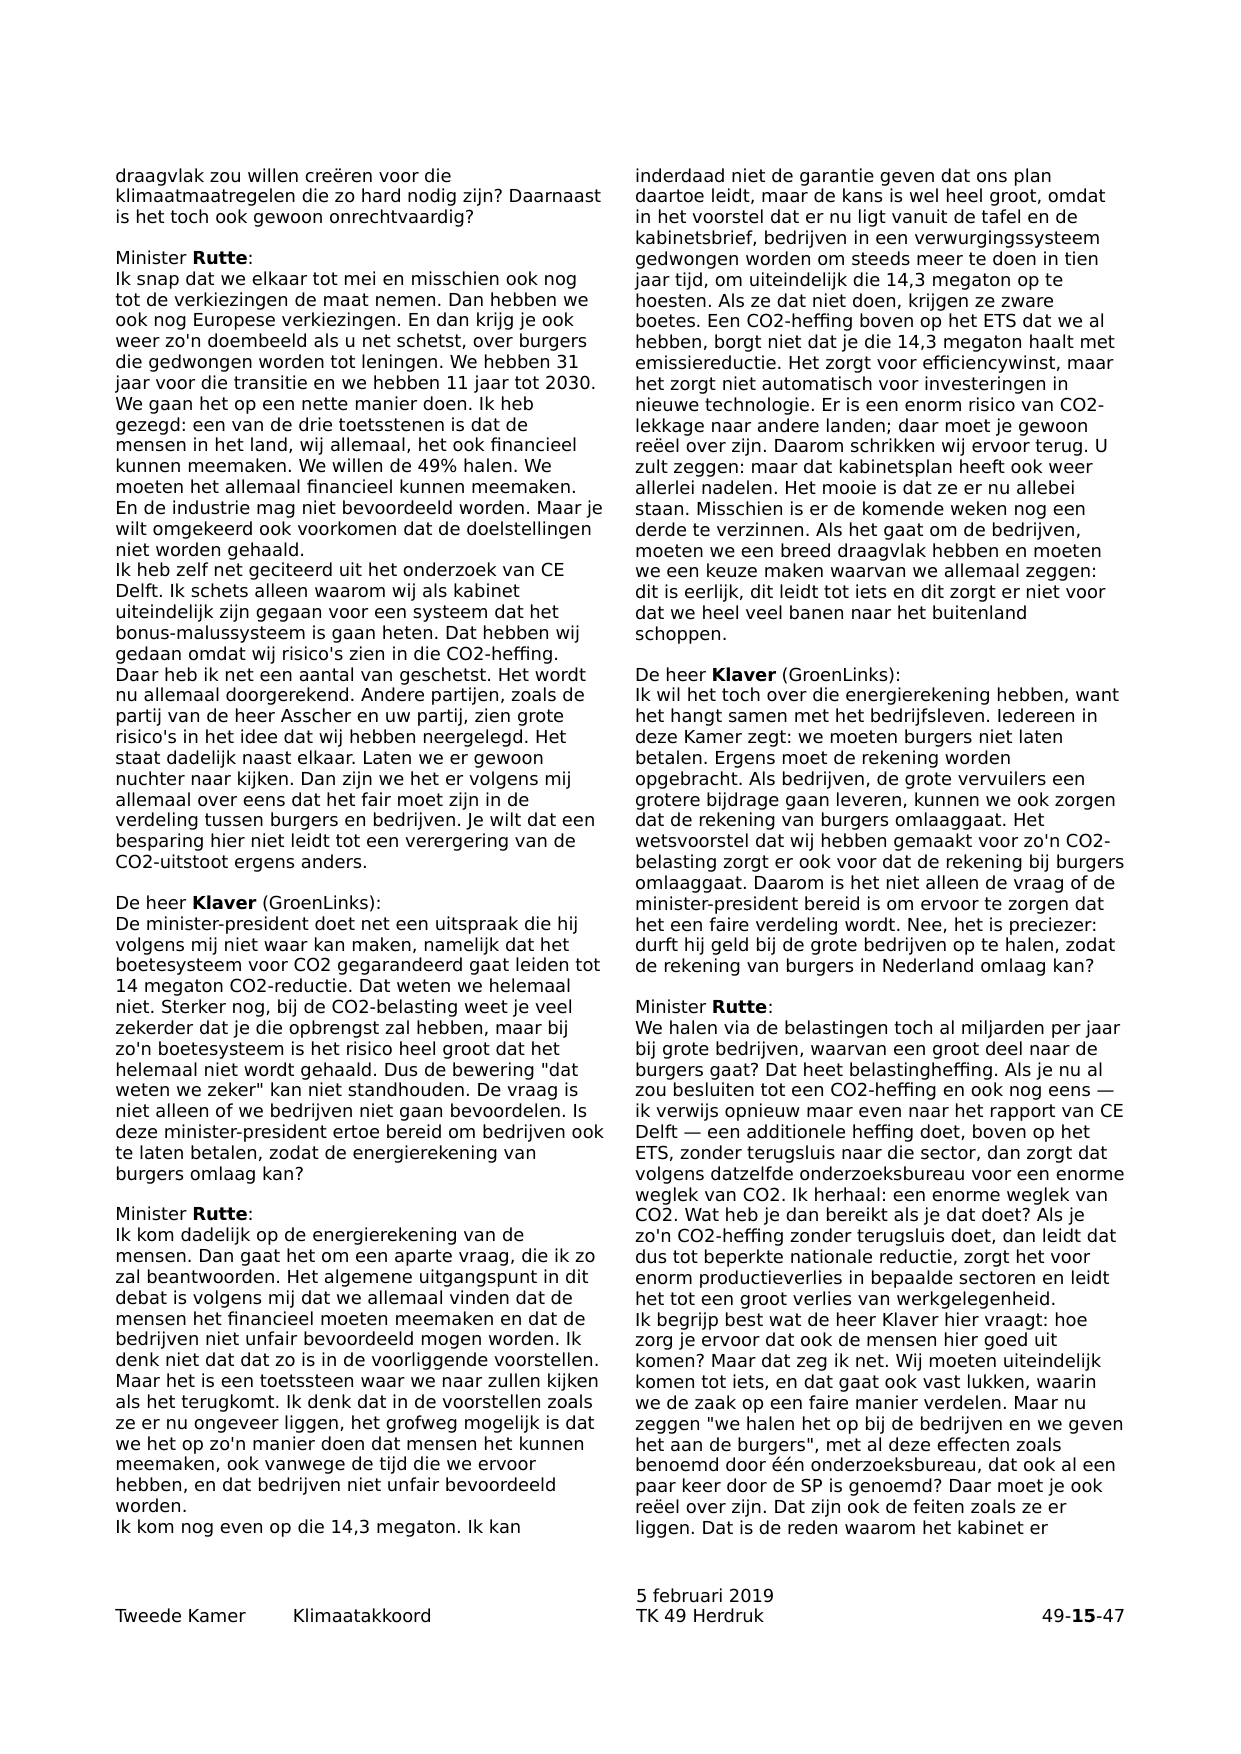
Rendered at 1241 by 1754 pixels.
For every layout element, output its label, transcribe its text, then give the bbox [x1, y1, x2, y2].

text Ik wil het toch over die energierekening hebben, want het hangt samen met het bedrijfsleven. Iedereen in deze Kamer zegt: we moeten burgers niet laten betalen. Ergens moet de rekening worden opgebracht. Als bedrijven, de grote vervuilers een grotere bijdrage gaan leveren, kunnen we ook zorgen dat de rekening van burgers omlaaggaat. Het wetsvoorstel dat wij hebben gemaakt voor zo'n CO2-belasting zorgt er ook voor dat de rekening bij burgers omlaaggaat. Daarom is het niet alleen de vraag of de minister-president bereid is om ervoor te zorgen dat het een faire verdeling wordt. Nee, het is preciezer: durft hij geld bij de grote bedrijven op te halen, zodat de rekening van burgers in Nederland omlaag kan? [635, 685, 1125, 977]
text Minister Rutte: [115, 248, 605, 268]
text Minister Rutte: [635, 997, 1125, 1018]
text Ik begrijp best wat de heer Klaver hier vraagt: hoe zorg je ervoor dat ook de mensen hier goed uit komen? Maar dat zeg ik net. Wij moeten uiteindelijk komen tot iets, en dat gaat ook vast lukken, waarin we de zaak op een faire manier verdelen. Maar nu zeggen "we halen het op bij de bedrijven en we geven het aan de burgers", met al deze effecten zoals benoemd door één onderzoeksbureau, dat ook al een paar keer door de SP is genoemd? Daar moet je ook reëel over zijn. Dat zijn ook de feiten zoals ze er liggen. Dat is de reden waarom het kabinet er [635, 1309, 1125, 1538]
text We halen via de belastingen toch al miljarden per jaar bij grote bedrijven, waarvan een groot deel naar de burgers gaat? Dat heet belastingheffing. Als je nu al zou besluiten tot een CO2-heffing en ook nog eens — ik verwijs opnieuw maar even naar het rapport van CE Delft — een additionele heffing doet, boven op het ETS, zonder terugsluis naar die sector, dan zorgt dat volgens datzelfde onderzoeksbureau voor een enorme weglek van CO2. Ik herhaal: een enorme weglek van CO2. Wat heb je dan bereikt als je dat doet? Als je zo'n CO2-heffing zonder terugsluis doet, dan leidt dat dus tot beperkte nationale reductie, zorgt het voor enorm productieverlies in bepaalde sectoren en leidt het tot een groot verlies van werkgelegenheid. [635, 1018, 1125, 1309]
text draagvlak zou willen creëren voor die klimaatmaatregelen die zo hard nodig zijn? Daarnaast is het toch ook gewoon onrechtvaardig? [115, 165, 605, 228]
text Ik kom dadelijk op de energierekening van de mensen. Dan gaat het om een aparte vraag, die ik zo zal beantwoorden. Het algemene uitgangspunt in dit debat is volgens mij dat we allemaal vinden dat de mensen het financieel moeten meemaken en dat de bedrijven niet unfair bevoordeeld mogen worden. Ik denk niet dat dat zo is in de voorliggende voorstellen. Maar het is een toetssteen waar we naar zullen kijken als het terugkomt. Ik denk dat in de voorstellen zoals ze er nu ongeveer liggen, het grofweg mogelijk is dat we het op zo'n manier doen dat mensen het kunnen meemaken, ook vanwege de tijd die we ervoor hebben, en dat bedrijven niet unfair bevoordeeld worden. [115, 1225, 605, 1517]
text inderdaad niet de garantie geven dat ons plan daartoe leidt, maar de kans is wel heel groot, omdat in het voorstel dat er nu ligt vanuit de tafel en de kabinetsbrief, bedrijven in een verwurgingssysteem gedwongen worden om steeds meer te doen in tien jaar tijd, om uiteindelijk die 14,3 megaton op te hoesten. Als ze dat niet doen, krijgen ze zware boetes. Een CO2-heffing boven op het ETS dat we al hebben, borgt niet dat je die 14,3 megaton haalt met emissiereductie. Het zorgt voor efficiencywinst, maar het zorgt niet automatisch voor investeringen in nieuwe technologie. Er is een enorm risico van CO2-lekkage naar andere landen; daar moet je gewoon reëel over zijn. Daarom schrikken wij ervoor terug. U zult zeggen: maar dat kabinetsplan heeft ook weer allerlei nadelen. Het mooie is dat ze er nu allebei staan. Misschien is er de komende weken nog een derde te verzinnen. Als het gaat om de bedrijven, moeten we een breed draagvlak hebben en moeten we een keuze maken waarvan we allemaal zeggen: dit is eerlijk, dit leidt tot iets en dit zorgt er niet voor dat we heel veel banen naar het buitenland schoppen. [635, 165, 1125, 644]
text De minister-president doet net een uitspraak die hij volgens mij niet waar kan maken, namelijk dat het boetesysteem voor CO2 gegarandeerd gaat leiden tot 14 megaton CO2-reductie. Dat weten we helemaal niet. Sterker nog, bij de CO2-belasting weet je veel zekerder dat je die opbrengst zal hebben, maar bij zo'n boetesysteem is het risico heel groot dat het helemaal niet wordt gehaald. Dus de bewering "dat weten we zeker" kan niet standhouden. De vraag is niet alleen of we bedrijven niet gaan bevoordelen. Is deze minister-president ertoe bereid om bedrijven ook te laten betalen, zodat de energierekening van burgers omlaag kan? [115, 913, 605, 1184]
text Ik snap dat we elkaar tot mei en misschien ook nog tot de verkiezingen de maat nemen. Dan hebben we ook nog Europese verkiezingen. En dan krijg je ook weer zo'n doembeeld als u net schetst, over burgers die gedwongen worden tot leningen. We hebben 31 jaar voor die transitie en we hebben 11 jaar tot 2030. We gaan het op een nette manier doen. Ik heb gezegd: een van de drie toetsstenen is dat de mensen in het land, wij allemaal, het ook financieel kunnen meemaken. We willen de 49% halen. We moeten het allemaal financieel kunnen meemaken. En de industrie mag niet bevoordeeld worden. Maar je wilt omgekeerd ook voorkomen dat de doelstellingen niet worden gehaald. [115, 268, 605, 560]
text De heer Klaver (GroenLinks): [115, 893, 605, 913]
text Ik kom nog even op die 14,3 megaton. Ik kan [115, 1517, 605, 1537]
text De heer Klaver (GroenLinks): [635, 664, 1125, 685]
text Minister Rutte: [115, 1204, 605, 1225]
text Ik heb zelf net geciteerd uit het onderzoek van CE Delft. Ik schets alleen waarom wij als kabinet uiteindelijk zijn gegaan voor een systeem dat het bonus-malussysteem is gaan heten. Dat hebben wij gedaan omdat wij risico's zien in die CO2-heffing. Daar heb ik net een aantal van geschetst. Het wordt nu allemaal doorgerekend. Andere partijen, zoals de partij van de heer Asscher en uw partij, zien grote risico's in het idee dat wij hebben neergelegd. Het staat dadelijk naast elkaar. Laten we er gewoon nuchter naar kijken. Dan zijn we het er volgens mij allemaal over eens dat het fair moet zijn in de verdeling tussen burgers en bedrijven. Je wilt dat een besparing hier niet leidt tot een verergering van de CO2-uitstoot ergens anders. [115, 560, 605, 873]
